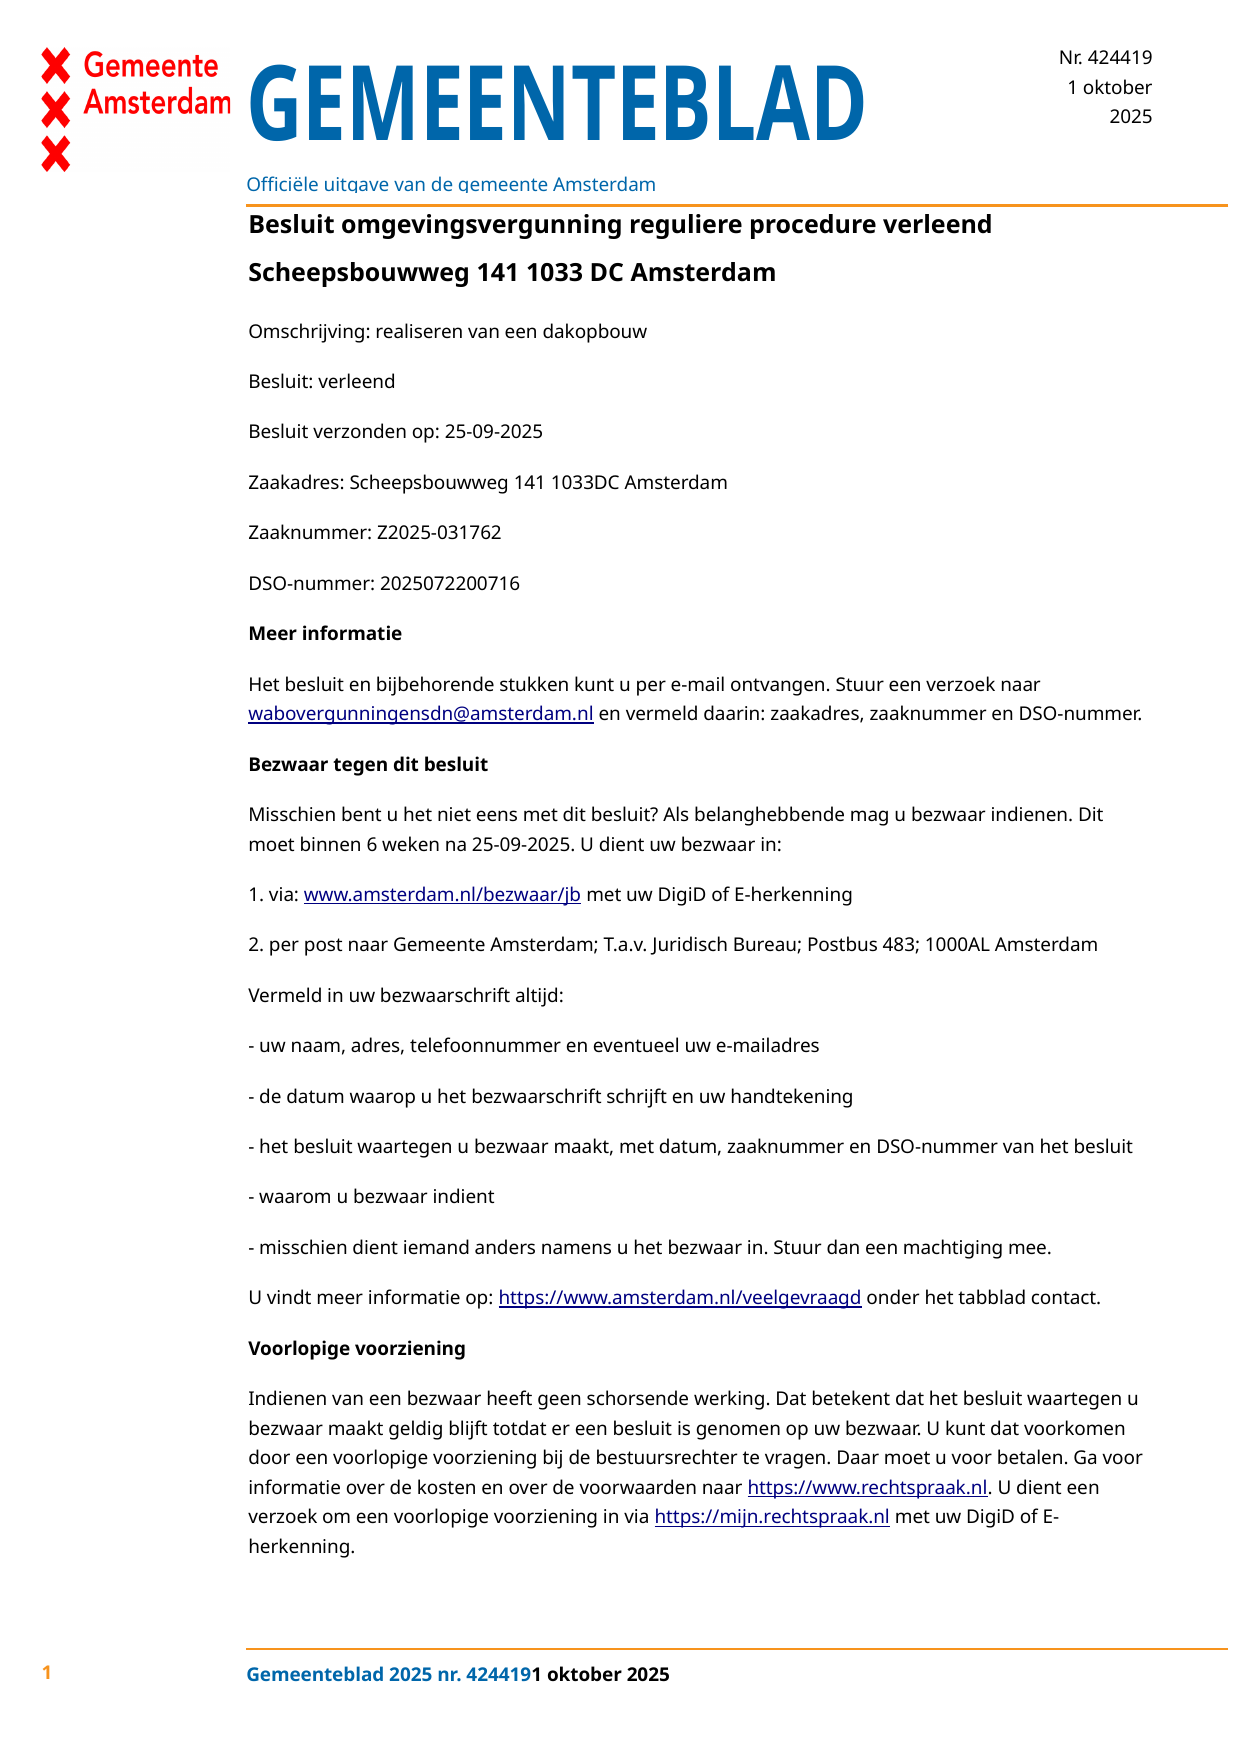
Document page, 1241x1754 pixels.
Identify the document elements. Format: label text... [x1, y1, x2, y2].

text - waarom u bezwaar indient [248, 1184, 1152, 1209]
text Zaakadres: Scheepsbouwweg 141 1033DC Amsterdam [248, 469, 1152, 495]
text - misschien dient iemand anders namens u het bezwaar in. Stuur dan een machtiging mee. [248, 1234, 1152, 1260]
text 1. via: www.amsterdam.nl/bezwaar/jb met uw DigiD of E-herkenning [248, 881, 1152, 907]
text Misschien bent u het niet eens met dit besluit? Als belanghebbende mag u bezwaar indienen. Dit moet binnen 6 weken na 25-09-2025. U dient uw bezwaar in: [248, 801, 1152, 857]
text Voorlopige voorziening [248, 1335, 1152, 1361]
text Het besluit en bijbehorende stukken kunt u per e-mail ontvangen. Stuur een verzoek naar wabovergunningensdn@amsterdam.nl en vermeld daarin: zaakadres, zaaknummer en DSO-nummer. [248, 671, 1152, 726]
text DSO-nummer: 2025072200716 [248, 570, 1152, 596]
text - de datum waarop u het bezwaarschrift schrijft en uw handtekening [248, 1083, 1152, 1109]
text - het besluit waartegen u bezwaar maakt, met datum, zaaknummer en DSO-nummer van het besluit [248, 1133, 1152, 1159]
text 2. per post naar Gemeente Amsterdam; T.a.v. Juridisch Bureau; Postbus 483; 1000AL Amsterdam [248, 932, 1152, 957]
text Zaaknummer: Z2025-031762 [248, 519, 1152, 545]
text Omschrijving: realiseren van een dakopbouw [248, 318, 1152, 344]
text Besluit: verleend [248, 368, 1152, 394]
text Bezwaar tegen dit besluit [248, 751, 1152, 777]
text Indienen van een bezwaar heeft geen schorsende werking. Dat betekent dat het besluit waartegen u bezwaar maakt geldig blijft totdat er een besluit is genomen op uw bezwaar. U kunt dat voorkomen door een voorlopige voorziening bij de bestuursrechter te vragen. Daar moet u voor betalen. Ga voor informatie over de kosten en over de voorwaarden naar https://www.rechtspraak.nl. U dient een verzoek om een voorlopige voorziening in via https://mijn.rechtspraak.nl met uw DigiD of E-herkenning. [248, 1385, 1152, 1559]
text Besluit verzonden op: 25-09-2025 [248, 419, 1152, 444]
picture [41, 47, 231, 172]
text Vermeld in uw bezwaarschrift altijd: [248, 982, 1152, 1008]
text - uw naam, adres, telefoonnummer en eventueel uw e-mailadres [248, 1032, 1152, 1058]
text Besluit omgevingsvergunning reguliere procedure verleend Scheepsbouwweg 141 1033 DC Amsterdam [248, 207, 1152, 288]
text U vindt meer informatie op: https://www.amsterdam.nl/veelgevraagd onder het tabblad contact. [248, 1284, 1152, 1310]
text Meer informatie [248, 620, 1152, 646]
